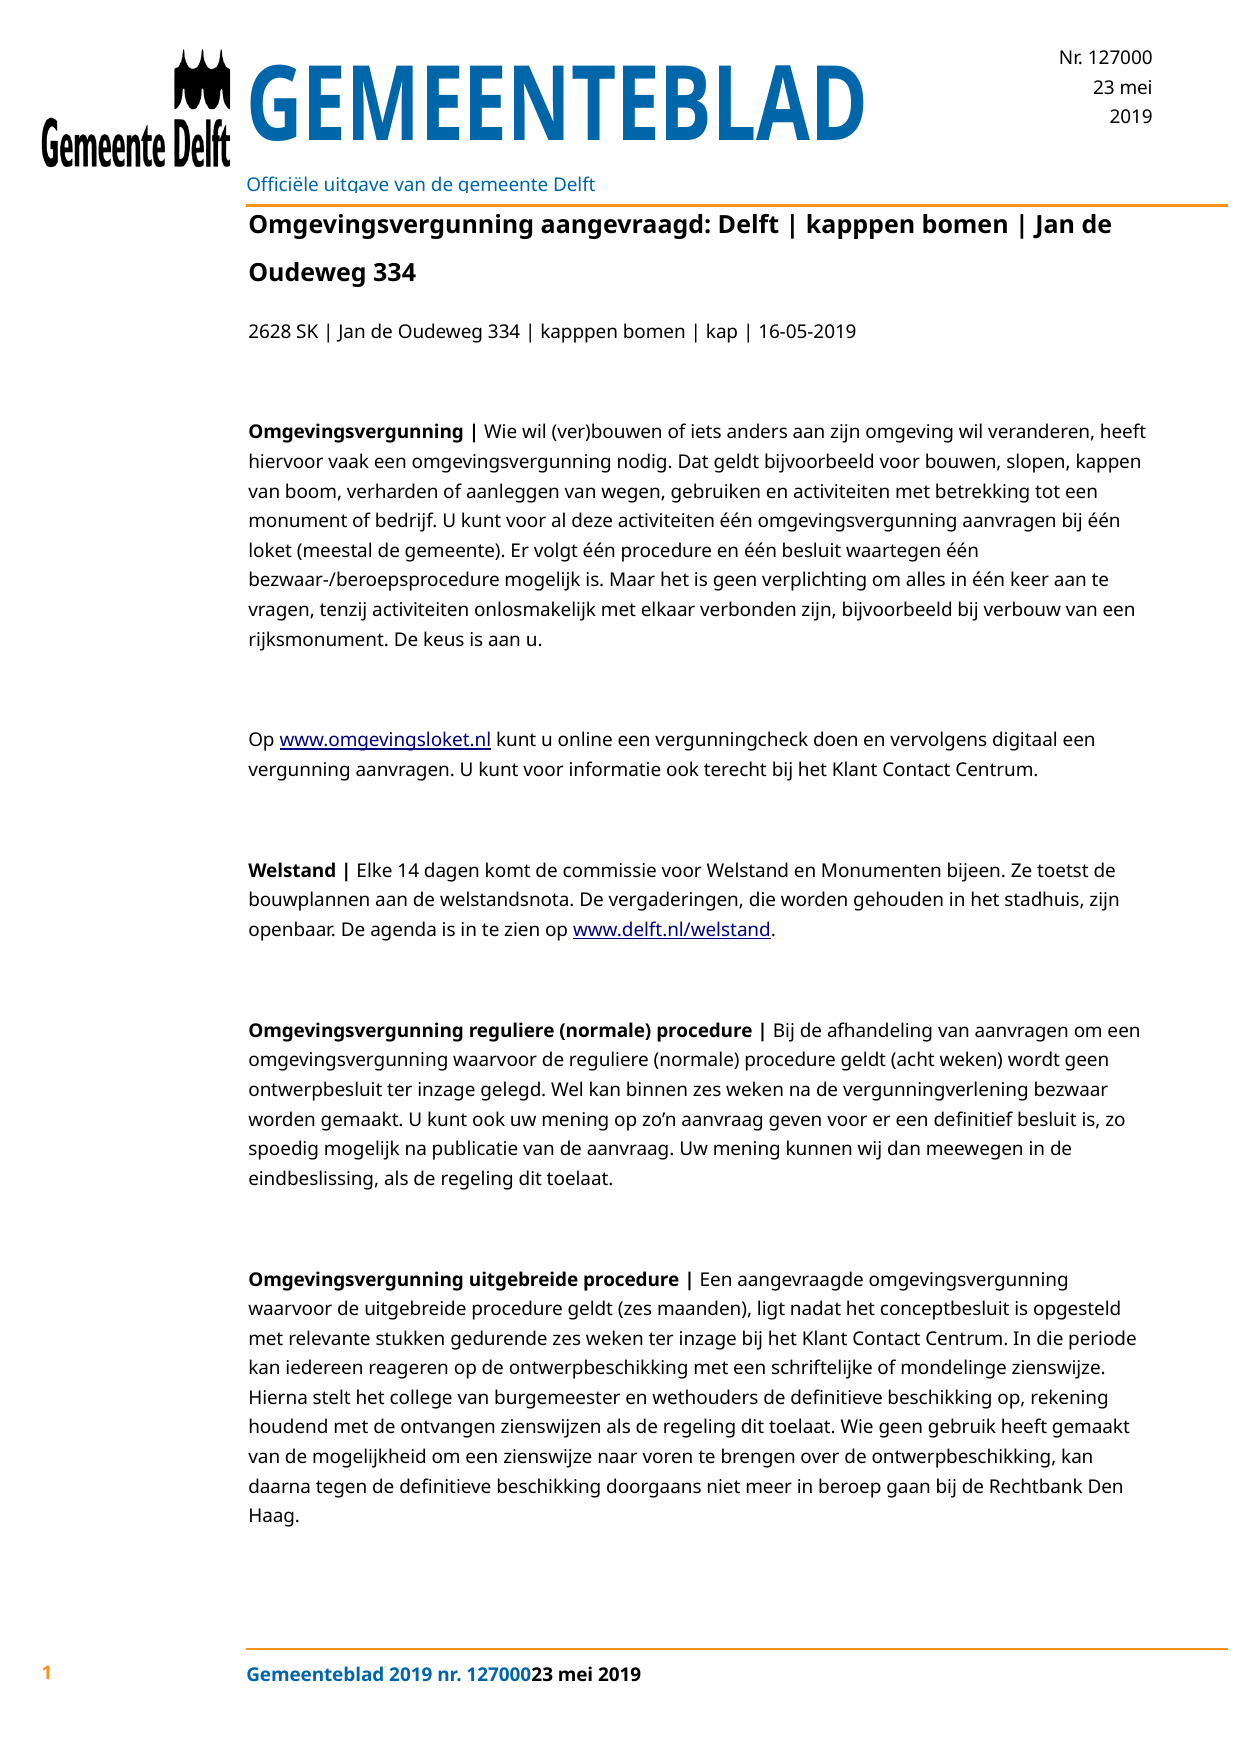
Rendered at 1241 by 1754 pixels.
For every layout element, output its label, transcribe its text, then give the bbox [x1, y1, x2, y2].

text Omgevingsvergunning | Wie wil (ver)bouwen of iets anders aan zijn omgeving wil veranderen, heeft hiervoor vaak een omgevingsvergunning nodig. Dat geldt bijvoorbeeld voor bouwen, slopen, kappen van boom, verharden of aanleggen van wegen, gebruiken en activiteiten met betrekking tot een monument of bedrijf. U kunt voor al deze activiteiten één omgevingsvergunning aanvragen bij één loket (meestal de gemeente). Er volgt één procedure en één besluit waartegen één bezwaar-/beroepsprocedure mogelijk is. Maar het is geen verplichting om alles in één keer aan te vragen, tenzij activiteiten onlosmakelijk met elkaar verbonden zijn, bijvoorbeeld bij verbouw van een rijksmonument. De keus is aan u. [248, 419, 1152, 652]
text Omgevingsvergunning uitgebreide procedure | Een aangevraagde omgevingsvergunning waarvoor de uitgebreide procedure geldt (zes maanden), ligt nadat het conceptbesluit is opgesteld met relevante stukken gedurende zes weken ter inzage bij het Klant Contact Centrum. In die periode kan iedereen reageren op de ontwerpbeschikking met een schriftelijke of mondelinge zienswijze. Hierna stelt het college van burgemeester en wethouders de definitieve beschikking op, rekening houdend met de ontvangen zienswijzen als de regeling dit toelaat. Wie geen gebruik heeft gemaakt van de mogelijkheid om een zienswijze naar voren te brengen over de ontwerpbeschikking, kan daarna tegen de definitieve beschikking doorgaans niet meer in beroep gaan bij de Rechtbank Den Haag. [248, 1266, 1152, 1528]
text Omgevingsvergunning reguliere (normale) procedure | Bij de afhandeling van aanvragen om een omgevingsvergunning waarvoor de reguliere (normale) procedure geldt (acht weken) wordt geen ontwerpbesluit ter inzage gelegd. Wel kan binnen zes weken na de vergunningverlening bezwaar worden gemaakt. U kunt ook uw mening op zo’n aanvraag geven voor er een definitief besluit is, zo spoedig mogelijk na publicatie van de aanvraag. Uw mening kunnen wij dan meewegen in de eindbeslissing, als de regeling dit toelaat. [248, 1017, 1152, 1191]
text Op www.omgevingsloket.nl kunt u online een vergunningcheck doen en vervolgens digitaal een vergunning aanvragen. U kunt voor informatie ook terecht bij het Klant Contact Centrum. [248, 727, 1152, 782]
picture [41, 47, 231, 172]
text Omgevingsvergunning aangevraagd: Delft | kapppen bomen | Jan de Oudeweg 334 [248, 207, 1152, 288]
text 2628 SK | Jan de Oudeweg 334 | kapppen bomen | kap | 16-05-2019 [248, 318, 1152, 344]
text Welstand | Elke 14 dagen komt de commissie voor Welstand en Monumenten bijeen. Ze toetst de bouwplannen aan de welstandsnota. De vergaderingen, die worden gehouden in het stadhuis, zijn openbaar. De agenda is in te zien op www.delft.nl/welstand. [248, 857, 1152, 942]
